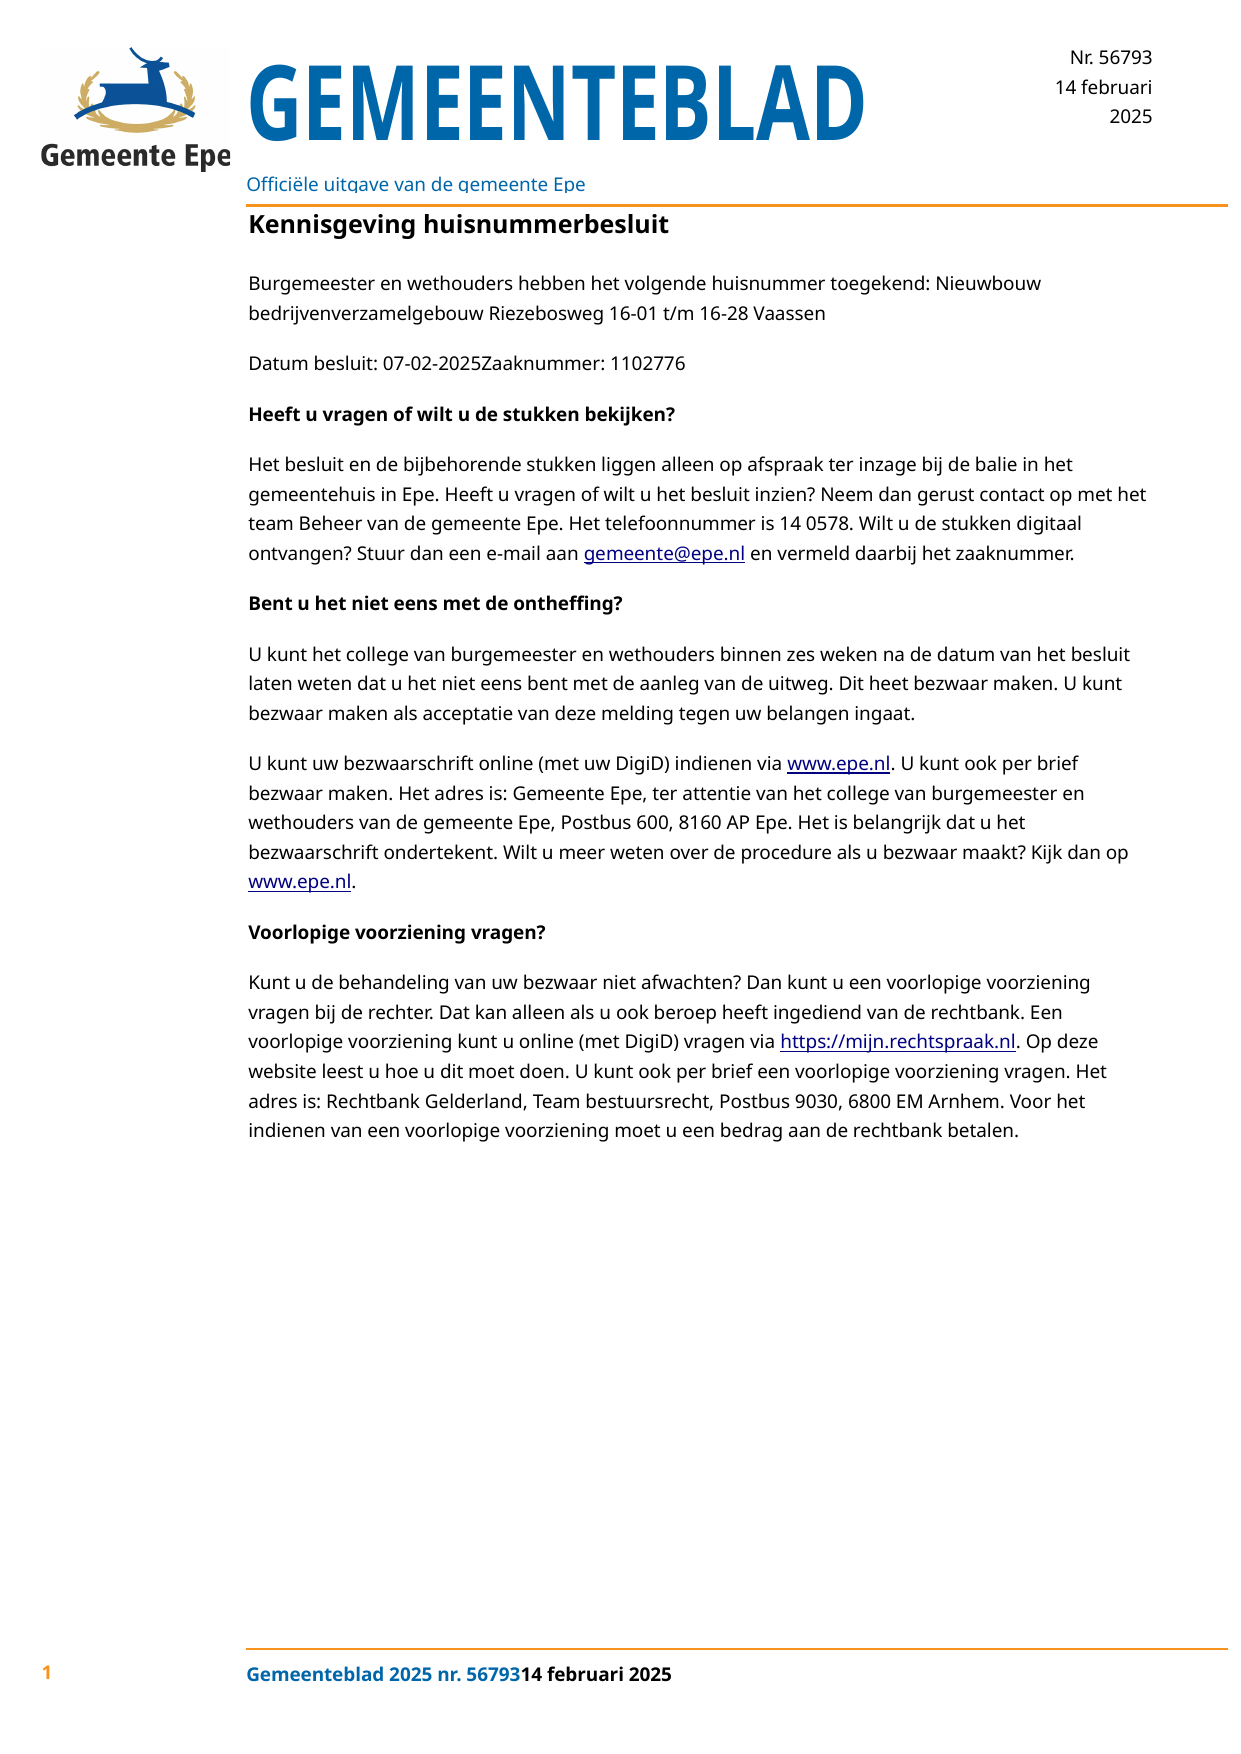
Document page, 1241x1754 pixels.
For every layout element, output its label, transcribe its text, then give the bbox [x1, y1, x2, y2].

text Bent u het niet eens met de ontheffing? [248, 590, 1152, 616]
text Kunt u de behandeling van uw bezwaar niet afwachten? Dan kunt u een voorlopige voorziening vragen bij de rechter. Dat kan alleen als u ook beroep heeft ingediend van de rechtbank. Een voorlopige voorziening kunt u online (met DigiD) vragen via https://mijn.rechtspraak.nl. Op deze website leest u hoe u dit moet doen. U kunt ook per brief een voorlopige voorziening vragen. Het adres is: Rechtbank Gelderland, Team bestuursrecht, Postbus 9030, 6800 EM Arnhem. Voor het indienen van een voorlopige voorziening moet u een bedrag aan de rechtbank betalen. [248, 969, 1152, 1143]
text Het besluit en de bijbehorende stukken liggen alleen op afspraak ter inzage bij de balie in het gemeentehuis in Epe. Heeft u vragen of wilt u het besluit inzien? Neem dan gerust contact op met het team Beheer van de gemeente Epe. Het telefoonnummer is 14 0578. Wilt u de stukken digitaal ontvangen? Stuur dan een e-mail aan gemeente@epe.nl en vermeld daarbij het zaaknummer. [248, 451, 1152, 566]
text U kunt uw bezwaarschrift online (met uw DigiD) indienen via www.epe.nl. U kunt ook per brief bezwaar maken. Het adres is: Gemeente Epe, ter attentie van het college van burgemeester en wethouders van de gemeente Epe, Postbus 600, 8160 AP Epe. Het is belangrijk dat u het bezwaarschrift ondertekent. Wilt u meer weten over de procedure als u bezwaar maakt? Kijk dan op www.epe.nl. [248, 750, 1152, 894]
text Burgemeester en wethouders hebben het volgende huisnummer toegekend: Nieuwbouw bedrijvenverzamelgebouw Riezebosweg 16-01 t/m 16-28 Vaassen [248, 270, 1152, 326]
text Heeft u vragen of wilt u de stukken bekijken? [248, 401, 1152, 426]
picture [41, 47, 231, 172]
text Datum besluit: 07-02-2025Zaaknummer: 1102776 [248, 350, 1152, 376]
text Kennisgeving huisnummerbesluit [248, 207, 1152, 241]
text U kunt het college van burgemeester en wethouders binnen zes weken na de datum van het besluit laten weten dat u het niet eens bent met de aanleg van de uitweg. Dit heet bezwaar maken. U kunt bezwaar maken als acceptatie van deze melding tegen uw belangen ingaat. [248, 641, 1152, 726]
text Voorlopige voorziening vragen? [248, 919, 1152, 945]
